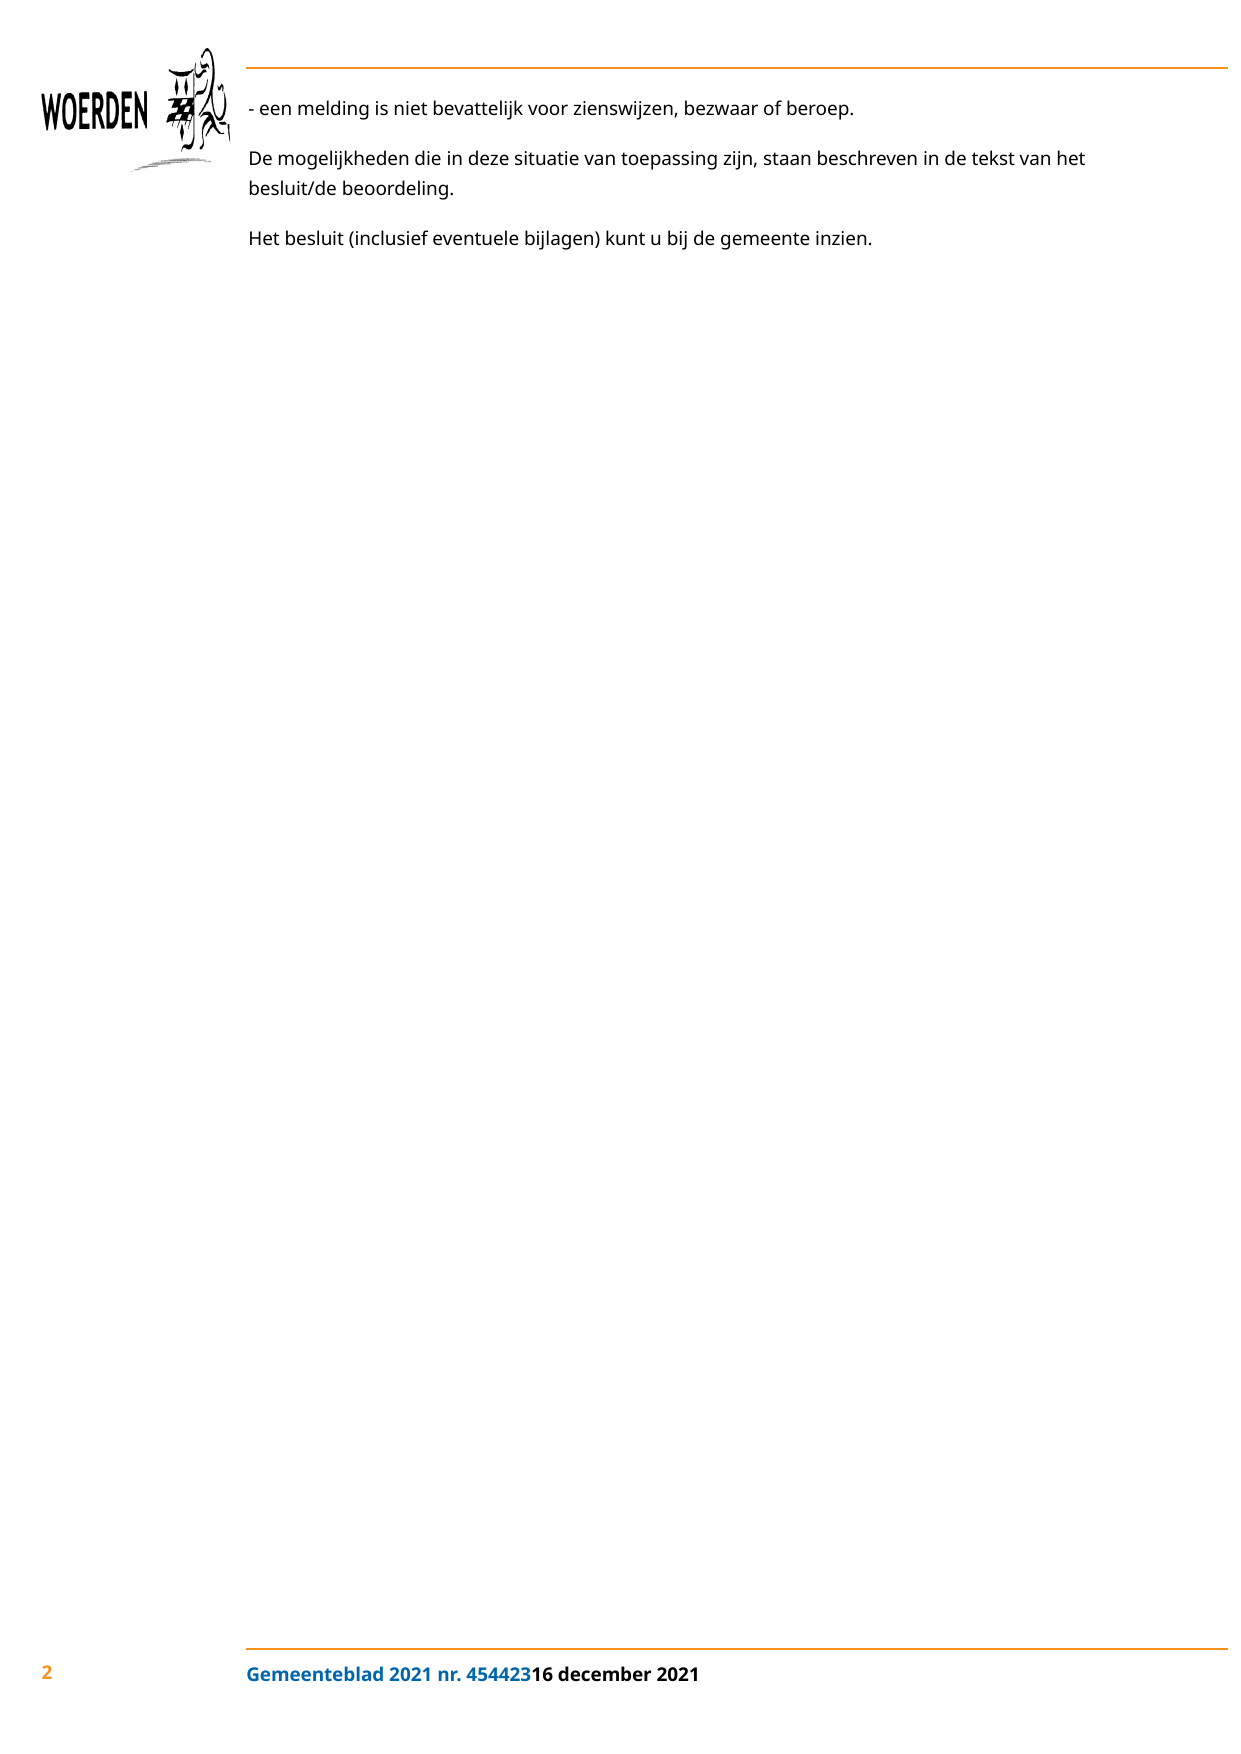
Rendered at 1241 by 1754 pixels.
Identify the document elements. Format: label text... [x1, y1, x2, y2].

text De mogelijkheden die in deze situatie van toepassing zijn, staan beschreven in de tekst van het besluit/de beoordeling. [248, 145, 1152, 201]
text - een melding is niet bevattelijk voor zienswijzen, bezwaar of beroep. [248, 95, 1152, 121]
text Het besluit (inclusief eventuele bijlagen) kunt u bij de gemeente inzien. [248, 225, 1152, 251]
picture [41, 47, 231, 172]
